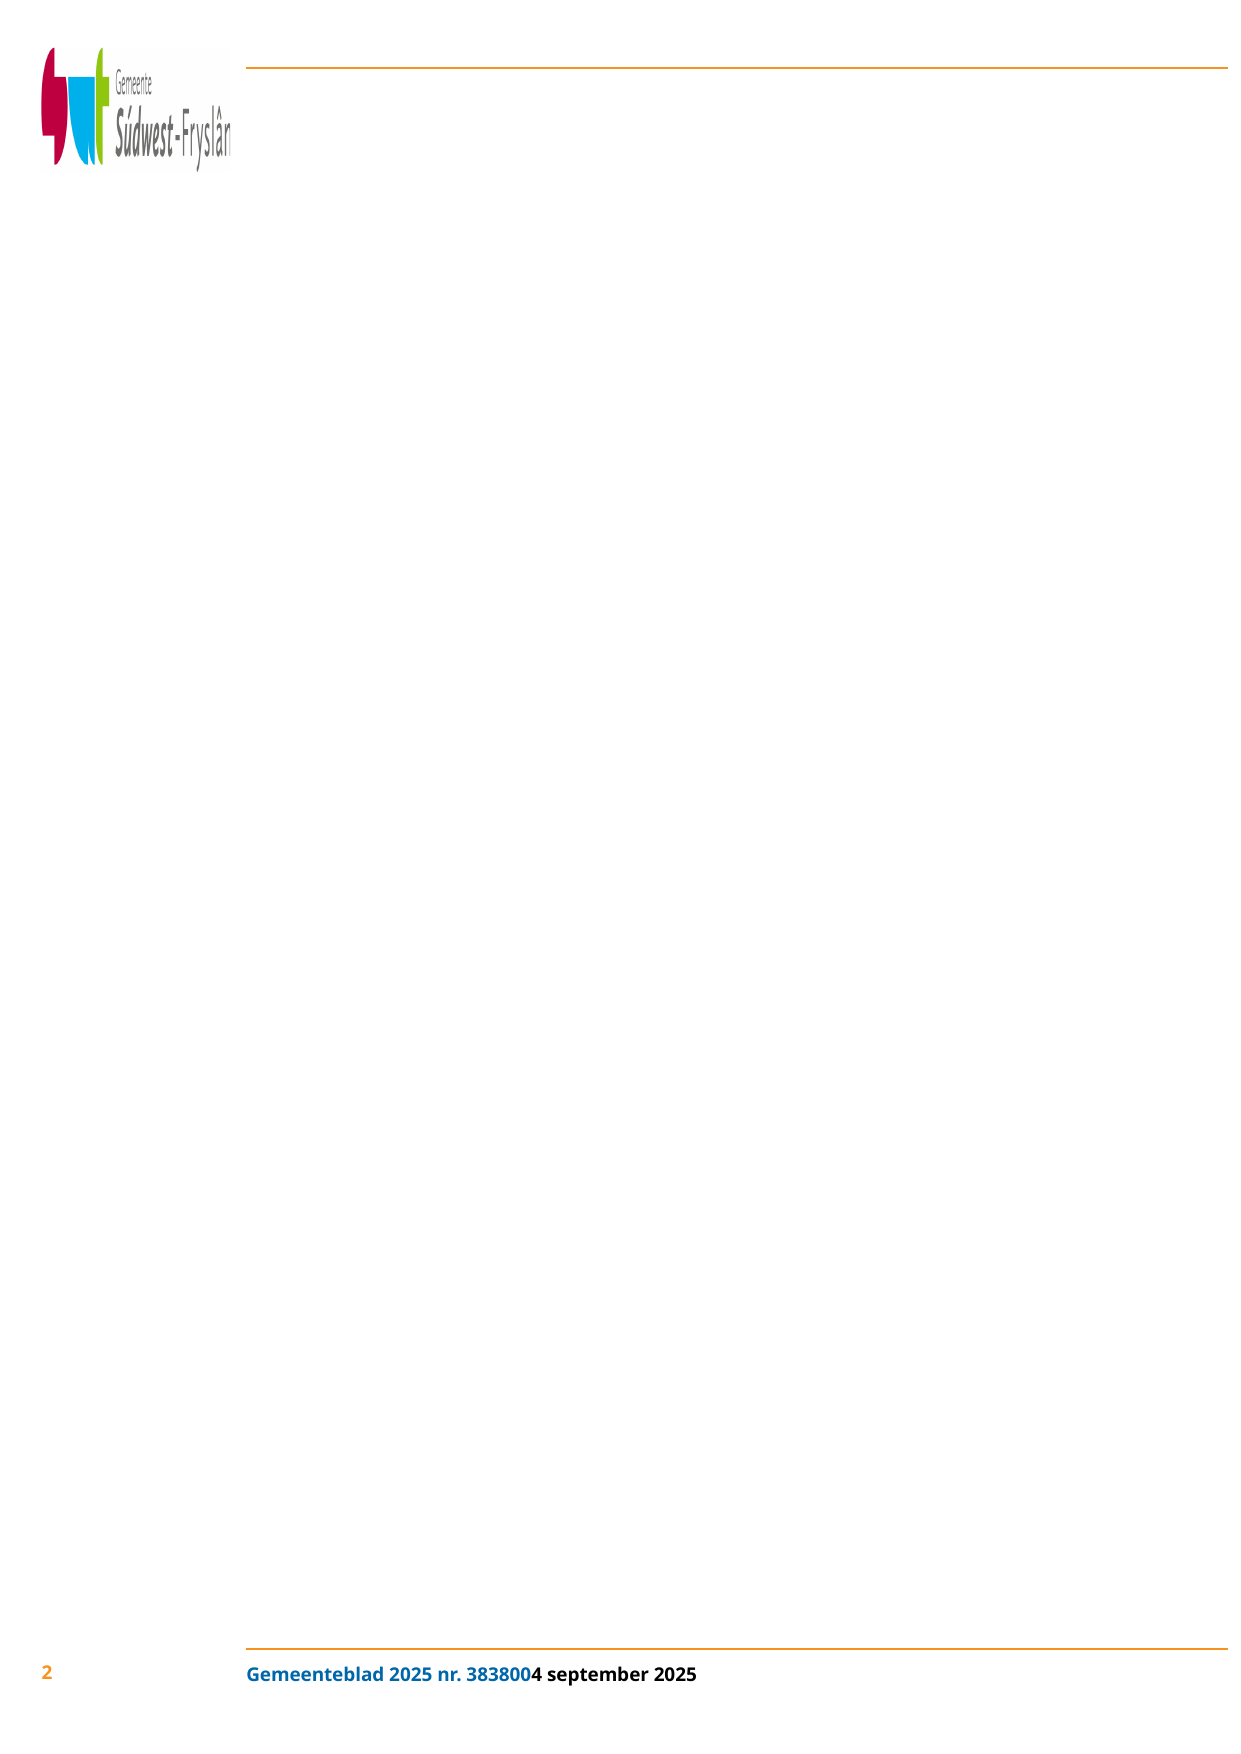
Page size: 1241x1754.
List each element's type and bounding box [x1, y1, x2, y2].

picture [41, 47, 231, 172]
